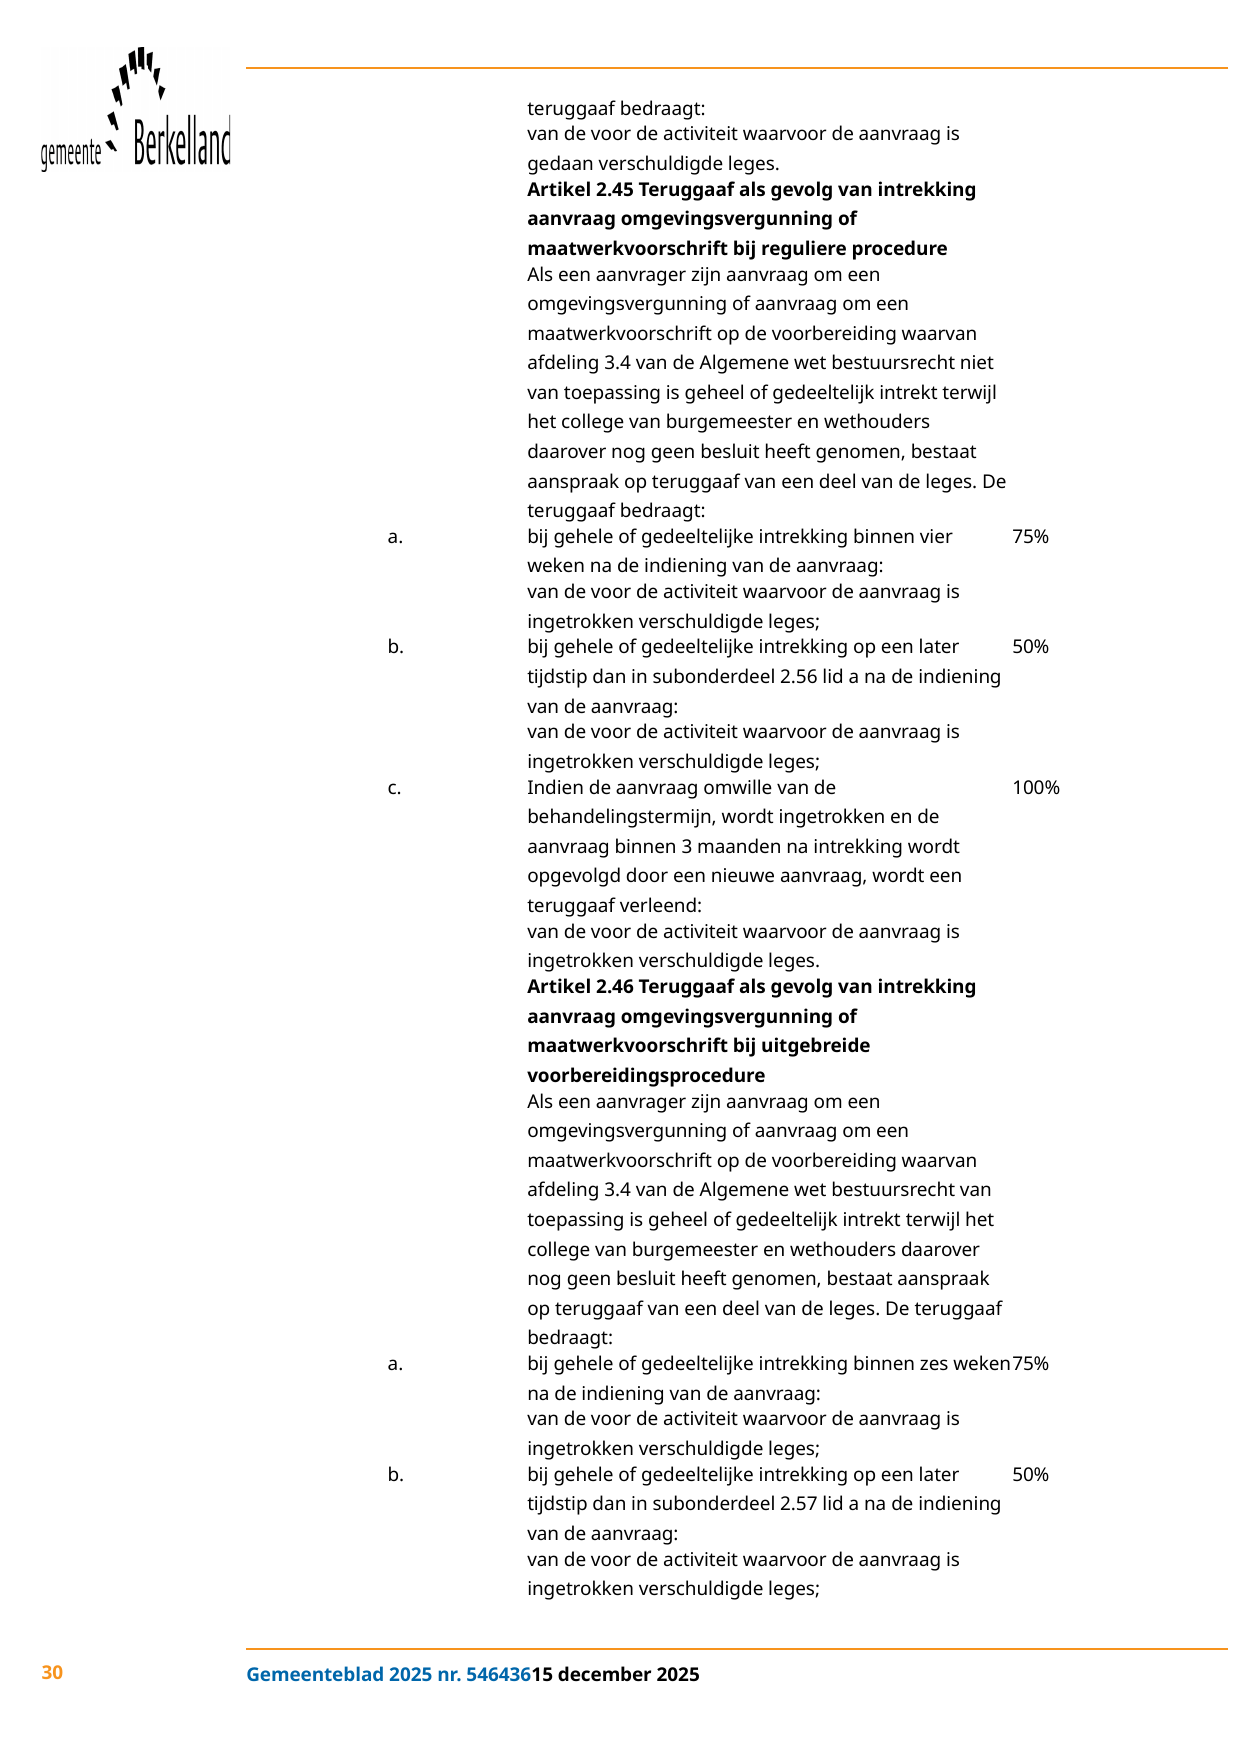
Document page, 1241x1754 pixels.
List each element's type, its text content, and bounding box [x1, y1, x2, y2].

table_cell a. [388, 1350, 527, 1406]
table_cell Indien de aanvraag omwille van de behandelingstermijn, wordt ingetrokken en de aanvraag binnen 3 maanden na intrekking wordt opgevolgd door een nieuwe aanvraag, wordt een teruggaaf verleend: [527, 774, 1012, 918]
table_cell bij gehele of gedeeltelijke intrekking binnen vier weken na de indiening van de aanvraag: [527, 523, 1012, 578]
table_cell [248, 121, 387, 176]
table_cell Artikel 2.46 Teruggaaf als gevolg van intrekking aanvraag omgevingsvergunning of maatwerkvoorschrift bij uitgebreide voorbereidingsprocedure [527, 973, 1012, 1088]
table_cell van de voor de activiteit waarvoor de aanvraag is ingetrokken verschuldigde leges. [527, 918, 1012, 973]
table_cell a. [388, 523, 527, 578]
table_cell bij gehele of gedeeltelijke intrekking op een later tijdstip dan in subonderdeel 2.56 lid a na de indiening van de aanvraag: [527, 634, 1012, 719]
table_cell [248, 176, 387, 261]
table_cell [1012, 95, 1152, 121]
table_cell [248, 774, 387, 918]
table_cell van de voor de activiteit waarvoor de aanvraag is ingetrokken verschuldigde leges; [527, 719, 1012, 774]
table_cell [248, 1461, 387, 1546]
table_cell [248, 918, 387, 973]
table_cell [388, 1088, 527, 1350]
table_cell van de voor de activiteit waarvoor de aanvraag is ingetrokken verschuldigde leges; [527, 579, 1012, 634]
table_cell [388, 579, 527, 634]
table_cell [248, 1088, 387, 1350]
table_cell [388, 261, 527, 523]
table_cell Als een aanvrager zijn aanvraag om een omgevingsvergunning of aanvraag om een maatwerkvoorschrift op de voorbereiding waarvan afdeling 3.4 van de Algemene wet bestuursrecht niet van toepassing is geheel of gedeeltelijk intrekt terwijl het college van burgemeester en wethouders daarover nog geen besluit heeft genomen, bestaat aanspraak op teruggaaf van een deel van de leges. De teruggaaf bedraagt: [527, 261, 1012, 523]
table_cell van de voor de activiteit waarvoor de aanvraag is ingetrokken verschuldigde leges; [527, 1406, 1012, 1461]
table_cell [248, 719, 387, 774]
table_cell bij gehele of gedeeltelijke intrekking binnen zes weken na de indiening van de aanvraag: [527, 1350, 1012, 1406]
table_cell [388, 121, 527, 176]
table_cell [248, 579, 387, 634]
table_cell [248, 523, 387, 578]
table_cell c. [388, 774, 527, 918]
table_cell [1012, 261, 1152, 523]
table_cell [248, 1350, 387, 1406]
table_cell Als een aanvrager zijn aanvraag om een omgevingsvergunning of aanvraag om een maatwerkvoorschrift op de voorbereiding waarvan afdeling 3.4 van de Algemene wet bestuursrecht van toepassing is geheel of gedeeltelijk intrekt terwijl het college van burgemeester en wethouders daarover nog geen besluit heeft genomen, bestaat aanspraak op teruggaaf van een deel van de leges. De teruggaaf bedraagt: [527, 1088, 1012, 1350]
table_cell [248, 973, 387, 1088]
table_cell 100% [1012, 774, 1152, 918]
table_cell [1012, 1088, 1152, 1350]
table_cell [248, 634, 387, 719]
table_cell 75% [1012, 523, 1152, 578]
table_cell [248, 1546, 387, 1601]
table_cell [248, 95, 387, 121]
table_cell [1012, 918, 1152, 973]
table_cell teruggaaf bedraagt: [527, 95, 1012, 121]
table_cell [1012, 121, 1152, 176]
table_cell [388, 973, 527, 1088]
table_cell [388, 719, 527, 774]
table_cell van de voor de activiteit waarvoor de aanvraag is gedaan verschuldigde leges. [527, 121, 1012, 176]
table_cell [1012, 1406, 1152, 1461]
table_cell 75% [1012, 1350, 1152, 1406]
table_cell [248, 261, 387, 523]
table_cell [1012, 973, 1152, 1088]
table_cell b. [388, 1461, 527, 1546]
table_cell [388, 918, 527, 973]
table_cell van de voor de activiteit waarvoor de aanvraag is ingetrokken verschuldigde leges; [527, 1546, 1012, 1601]
table_cell [1012, 1546, 1152, 1601]
table_cell [388, 1546, 527, 1601]
table_cell [1012, 579, 1152, 634]
table_cell [1012, 719, 1152, 774]
table_cell [388, 176, 527, 261]
table_cell [248, 1406, 387, 1461]
picture [41, 47, 231, 172]
table_cell 50% [1012, 1461, 1152, 1546]
table_cell [1012, 176, 1152, 261]
table_cell 50% [1012, 634, 1152, 719]
table_cell [388, 1406, 527, 1461]
table_cell bij gehele of gedeeltelijke intrekking op een later tijdstip dan in subonderdeel 2.57 lid a na de indiening van de aanvraag: [527, 1461, 1012, 1546]
table_cell [388, 95, 527, 121]
table_cell Artikel 2.45 Teruggaaf als gevolg van intrekking aanvraag omgevingsvergunning of maatwerkvoorschrift bij reguliere procedure [527, 176, 1012, 261]
table_cell b. [388, 634, 527, 719]
